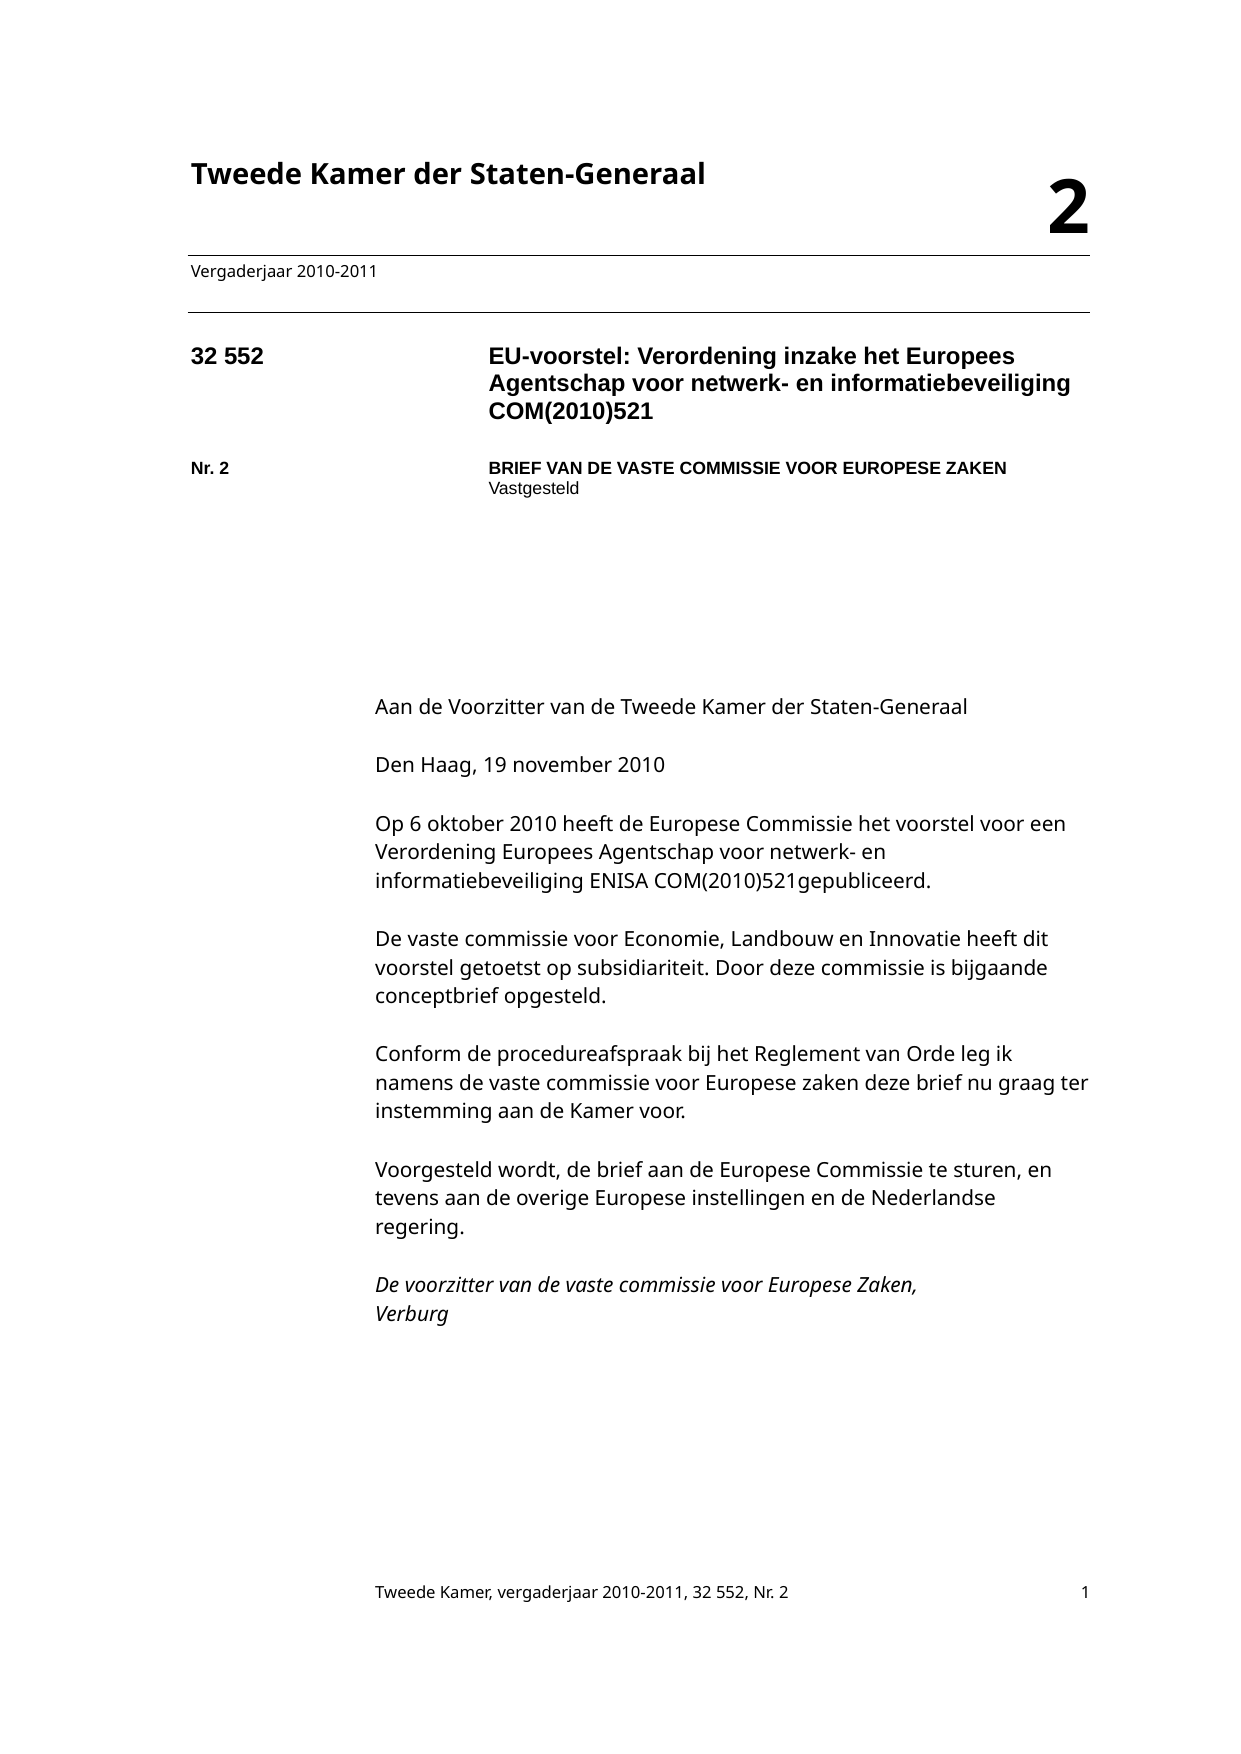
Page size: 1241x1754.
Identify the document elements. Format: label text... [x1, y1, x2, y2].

text De voorzitter van de vaste commissie voor Europese Zaken, [375, 1270, 1090, 1299]
table_cell [485, 256, 1090, 312]
text Verburg [375, 1299, 1090, 1327]
text Den Haag, 19 november 2010 [375, 751, 1090, 779]
table_cell [188, 313, 485, 339]
table_cell Nr. 2 [188, 455, 485, 573]
table_cell Vergaderjaar 2010-2011 [188, 256, 485, 312]
table_cell EU-voorstel: Verordening inzake het Europees Agentschap voor netwerk- en informatiebeveiliging COM(2010)521 [485, 339, 1090, 454]
table_header 2 [910, 150, 1090, 255]
table_cell BRIEF VAN DE VASTE COMMISSIE VOOR EUROPESE ZAKEN Vastgesteld [485, 455, 1090, 573]
text Op 6 oktober 2010 heeft de Europese Commissie het voorstel voor een Verordening Europees Agentschap voor netwerk- en informatiebeveiliging ENISA COM(2010)521gepubliceerd. [375, 809, 1090, 894]
table_cell [485, 313, 1090, 339]
text Conform de procedureafspraak bij het Reglement van Orde leg ik namens de vaste commissie voor Europese zaken deze brief nu graag ter instemming aan de Kamer voor. [375, 1039, 1090, 1125]
text Voorgesteld wordt, de brief aan de Europese Commissie te sturen, en tevens aan de overige Europese instellingen en de Nederlandse regering. [375, 1155, 1090, 1240]
table_header Tweede Kamer der Staten-Generaal [188, 150, 909, 255]
text De vaste commissie voor Economie, Landbouw en Innovatie heeft dit voorstel getoetst op subsidiariteit. Door deze commissie is bijgaande conceptbrief opgesteld. [375, 924, 1090, 1009]
table_cell 32 552 [188, 339, 485, 454]
text Aan de Voorzitter van de Tweede Kamer der Staten-Generaal [375, 692, 1090, 721]
